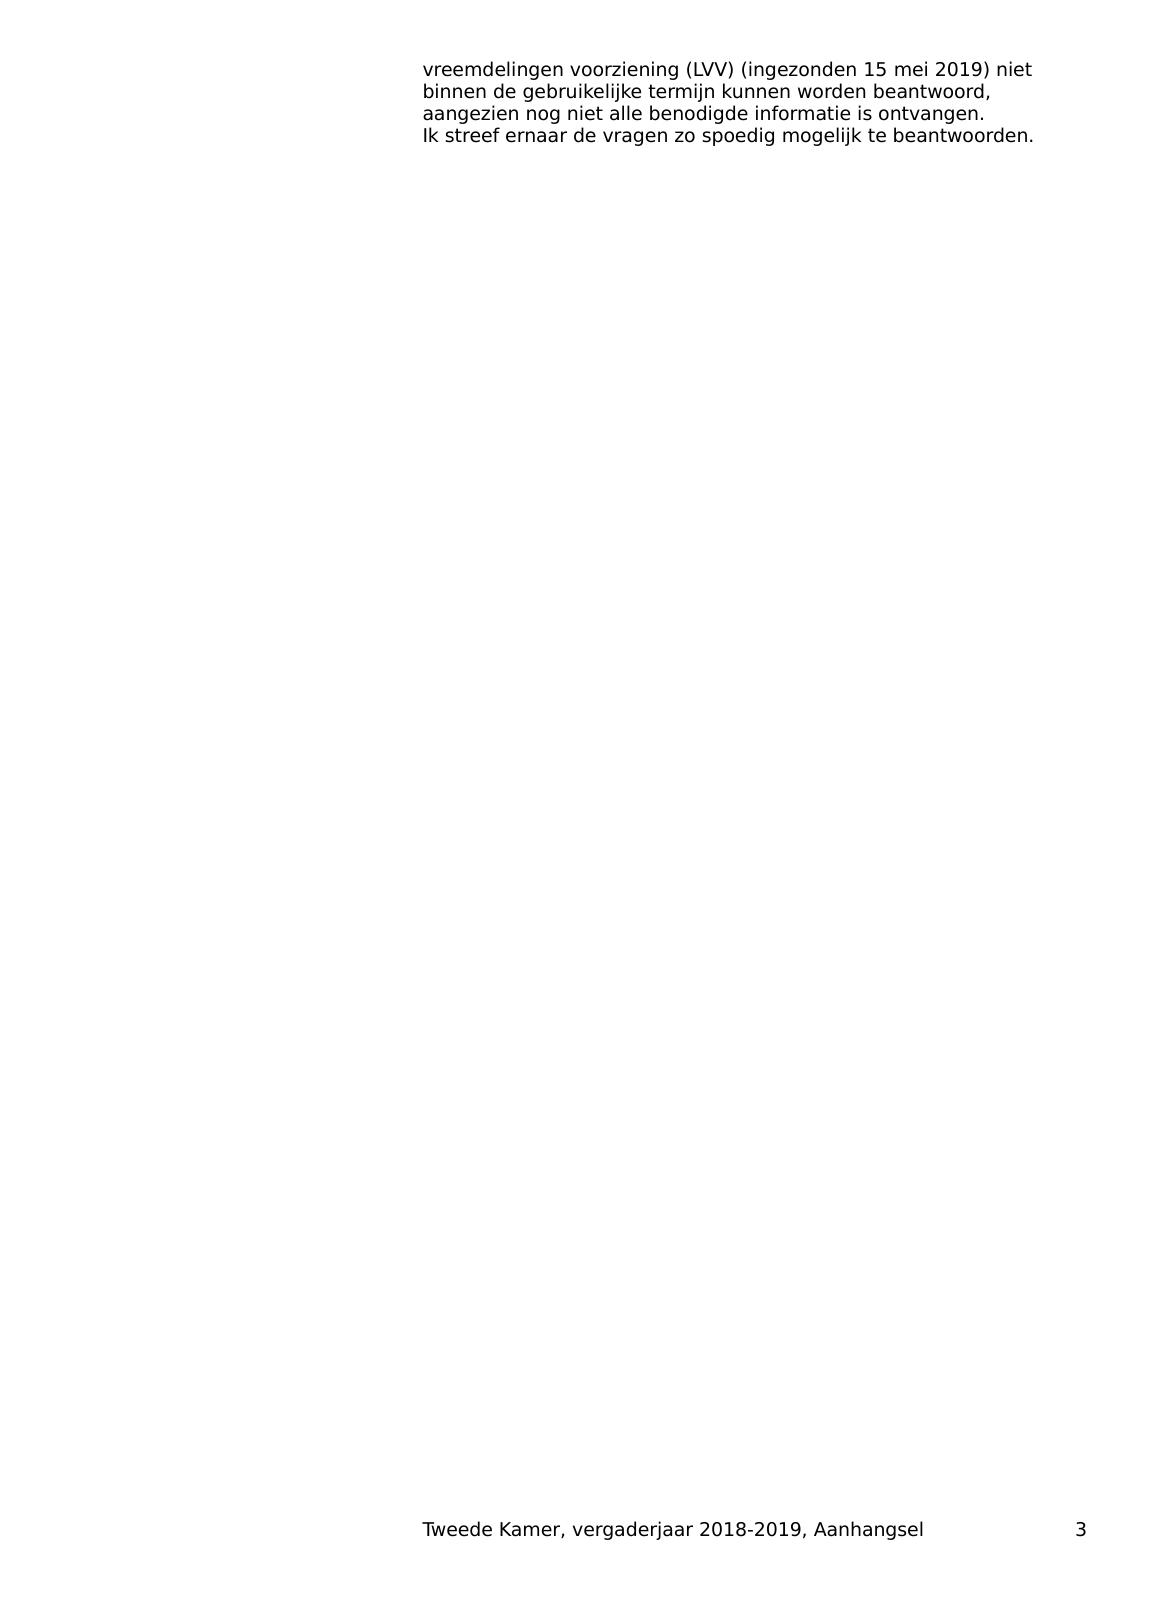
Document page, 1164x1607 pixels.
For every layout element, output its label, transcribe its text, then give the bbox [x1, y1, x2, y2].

text Ik streef ernaar de vragen zo spoedig mogelijk te beantwoorden. [422, 125, 1087, 147]
text vreemdelingen voorziening (LVV) (ingezonden 15 mei 2019) niet binnen de gebruikelijke termijn kunnen worden beantwoord, aangezien nog niet alle benodigde informatie is ontvangen. [422, 59, 1087, 125]
